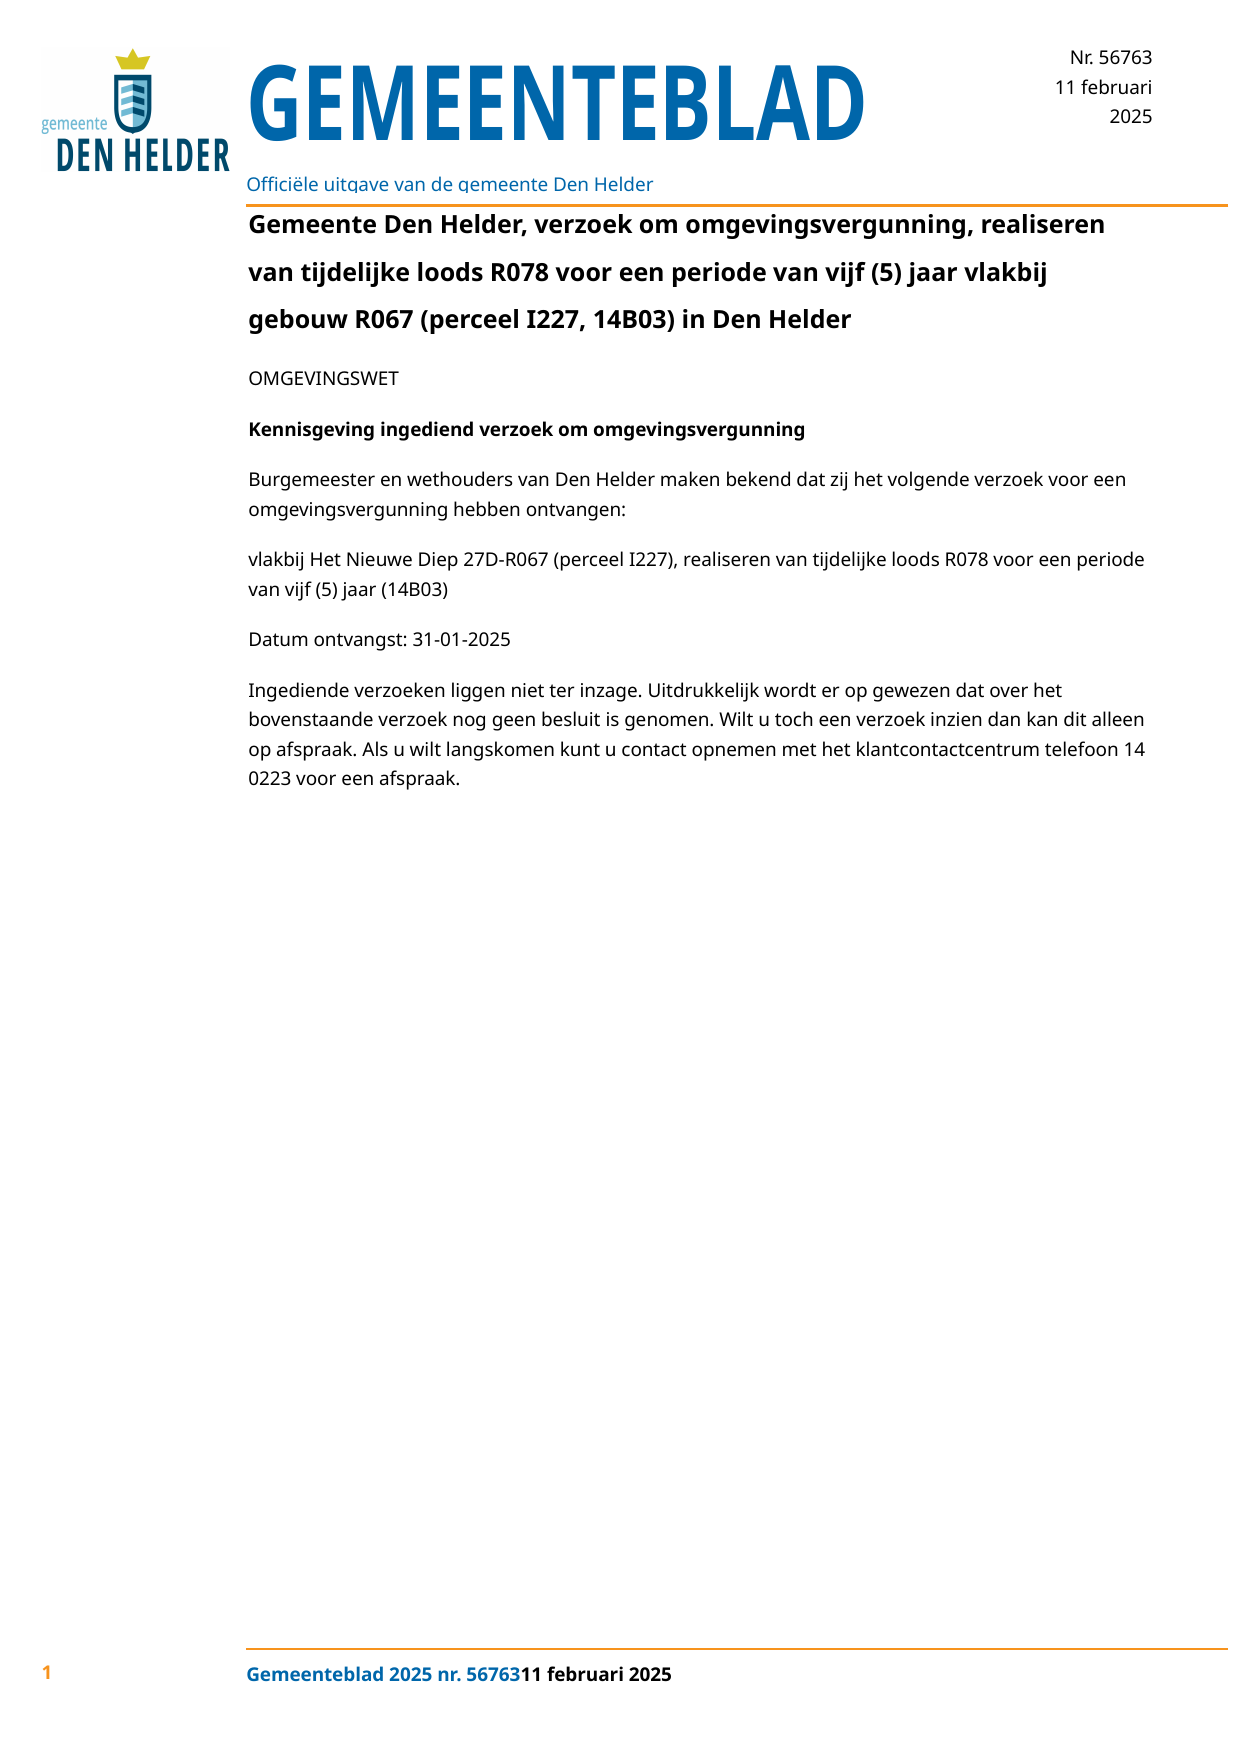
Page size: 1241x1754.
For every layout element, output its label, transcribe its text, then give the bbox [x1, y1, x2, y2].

text vlakbij Het Nieuwe Diep 27D-R067 (perceel I227), realiseren van tijdelijke loods R078 voor een periode van vijf (5) jaar (14B03) [248, 546, 1152, 602]
picture [182, 144, 187, 165]
text OMGEVINGSWET [248, 366, 1152, 391]
picture [220, 160, 224, 172]
text Kennisgeving ingediend verzoek om omgevingsvergunning [248, 416, 1152, 442]
text Ingediende verzoeken liggen niet ter inzage. Uitdrukkelijk wordt er op gewezen dat over het bovenstaande verzoek nog geen besluit is genomen. Wilt u toch een verzoek inzien dan kan dit alleen op afspraak. Als u wilt langskomen kunt u contact opnemen met het klantcontactcentrum telefoon 14 0223 voor een afspraak. [248, 677, 1152, 791]
text Datum ontvangst: 31-01-2025 [248, 626, 1152, 652]
picture [100, 154, 106, 172]
picture [130, 157, 135, 172]
text Gemeente Den Helder, verzoek om omgevingsvergunning, realiseren van tijdelijke loods R078 voor een periode van vijf (5) jaar vlakbij gebouw R067 (perceel I227, 14B03) in Den Helder [248, 207, 1152, 336]
picture [41, 47, 231, 172]
picture [63, 144, 68, 165]
text Burgemeester en wethouders van Den Helder maken bekend dat zij het volgende verzoek voor een omgevingsvergunning hebben ontvangen: [248, 466, 1152, 522]
